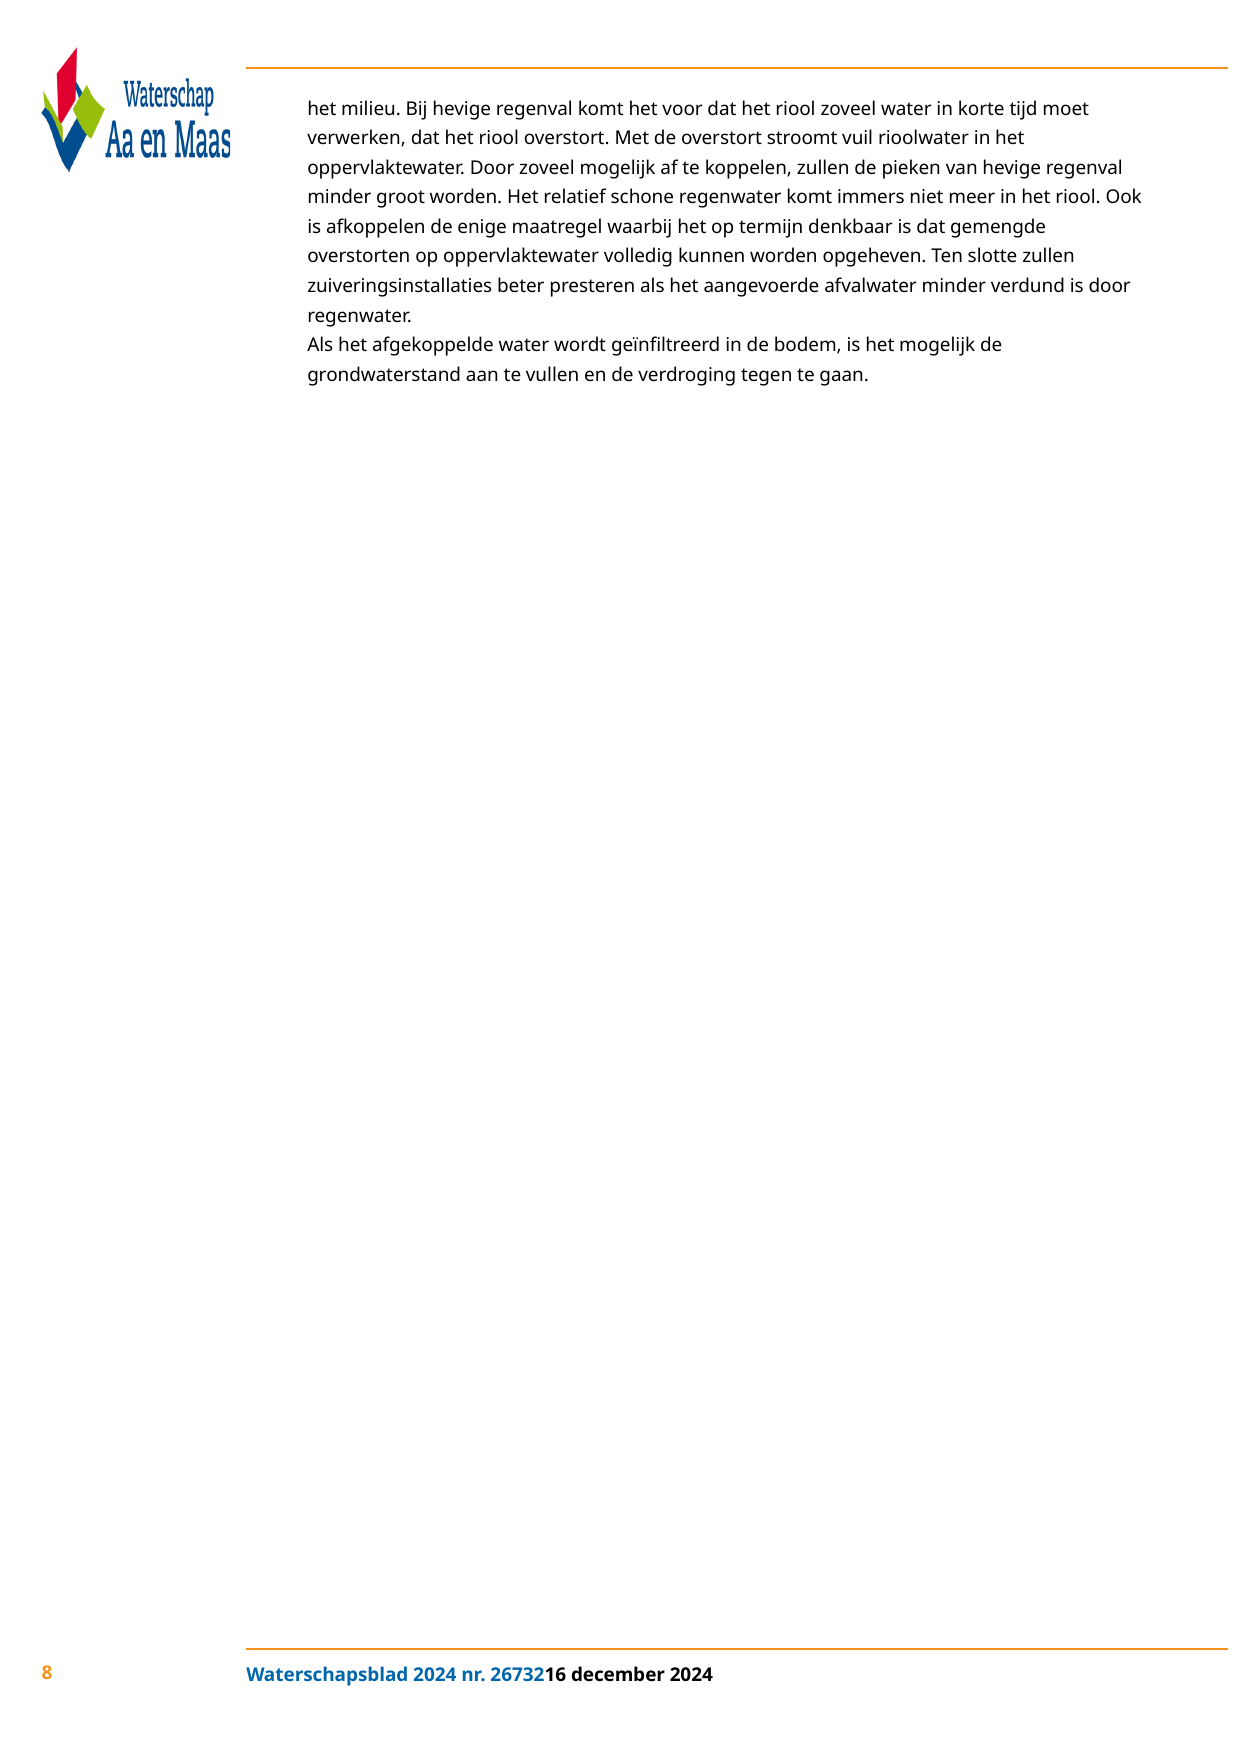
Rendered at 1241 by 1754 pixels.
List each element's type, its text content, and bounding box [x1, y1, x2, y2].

list het milieu. Bij hevige regenval komt het voor dat het riool zoveel water in korte tijd moet verwerken, dat het riool overstort. Met de overstort stroomt vuil rioolwater in het oppervlaktewater. Door zoveel mogelijk af te koppelen, zullen de pieken van hevige regenval minder groot worden. Het relatief schone regenwater komt immers niet meer in het riool. Ook is afkoppelen de enige maatregel waarbij het op termijn denkbaar is dat gemengde overstorten op oppervlaktewater volledig kunnen worden opgeheven. Ten slotte zullen zuiveringsinstallaties beter presteren als het aangevoerde afvalwater minder verdund is door regenwater. [248, 95, 1152, 328]
list Als het afgekoppelde water wordt geïnfiltreerd in de bodem, is het mogelijk de grondwaterstand aan te vullen en de verdroging tegen te gaan. [248, 331, 1152, 387]
picture [41, 47, 231, 172]
